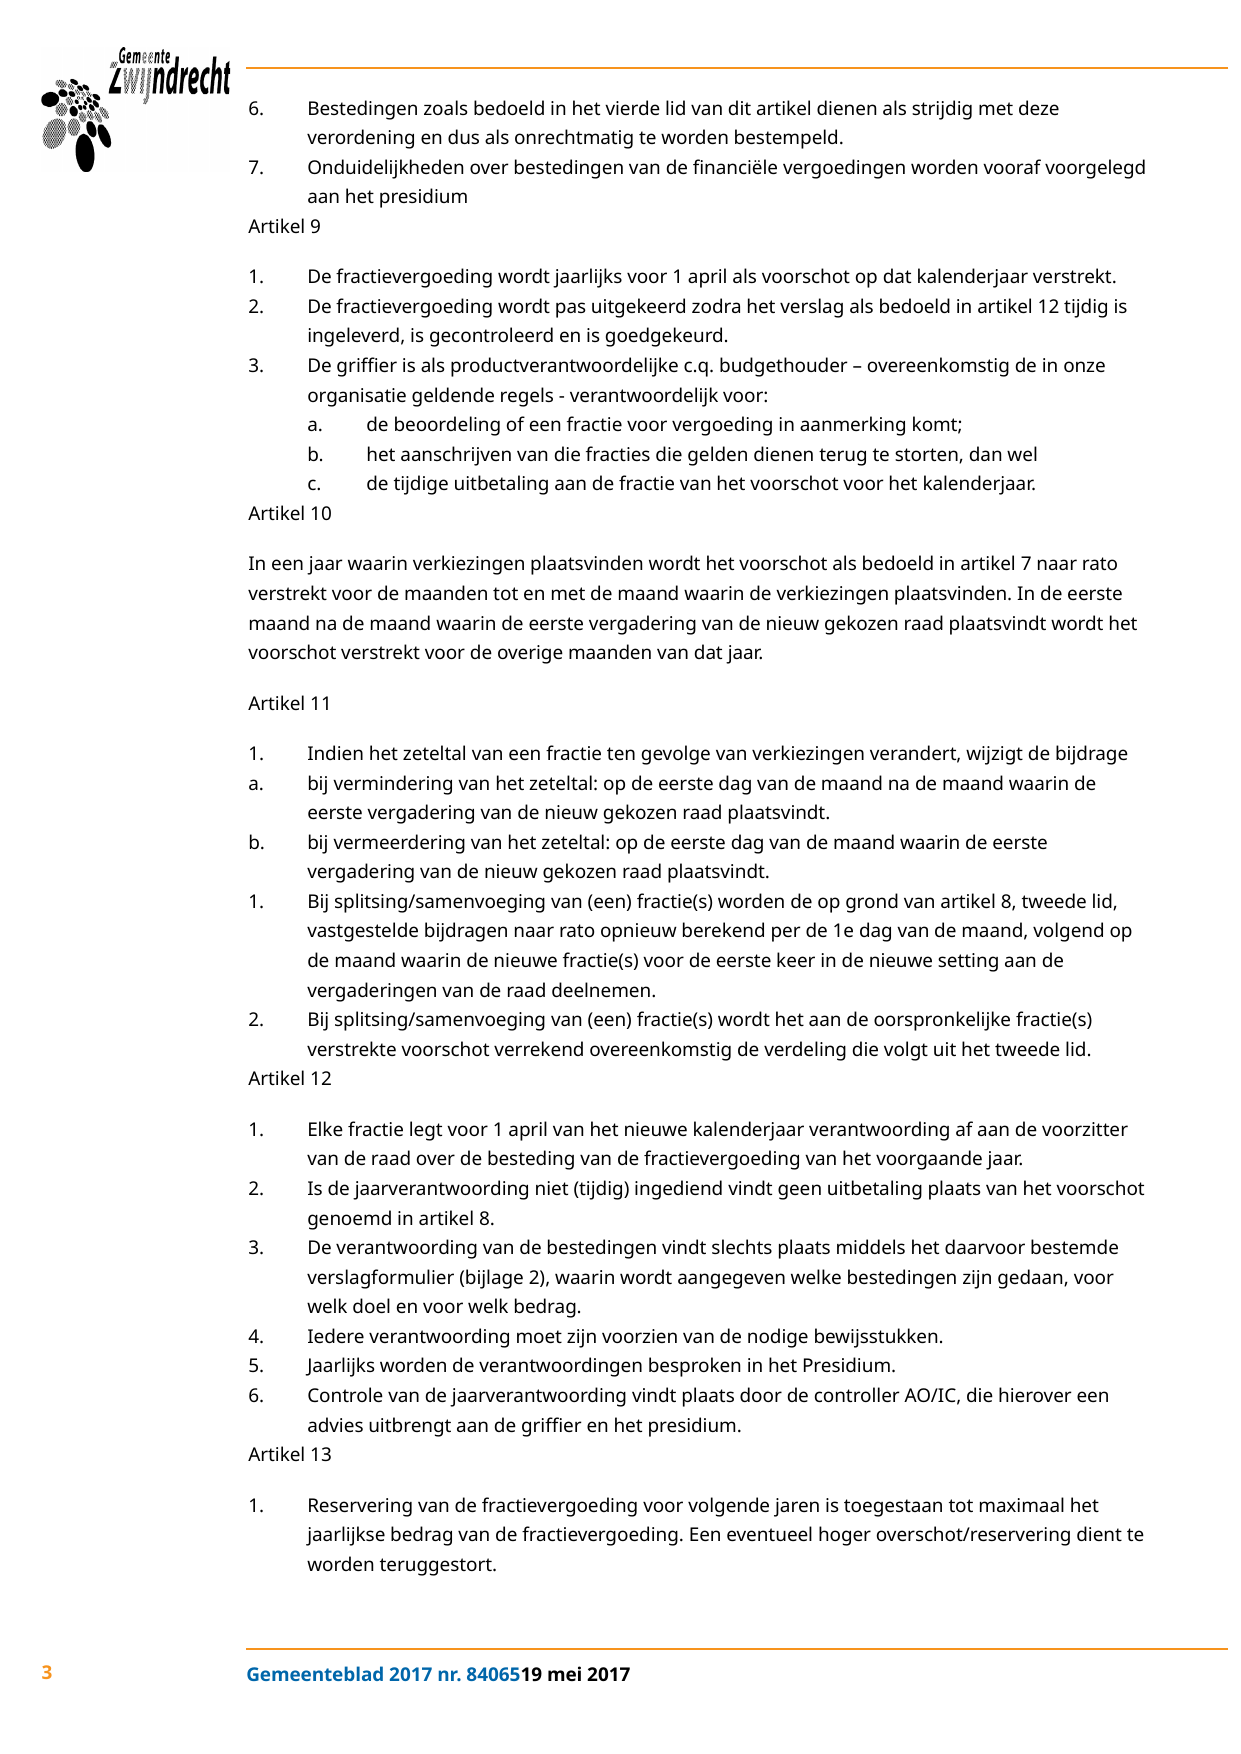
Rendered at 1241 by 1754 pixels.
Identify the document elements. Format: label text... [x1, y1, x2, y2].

list Controle van de jaarverantwoording vindt plaats door de controller AO/IC, die hierover een advies uitbrengt aan de griffier en het presidium. [248, 1382, 1152, 1438]
list het aanschrijven van die fracties die gelden dienen terug te storten, dan wel [307, 441, 1152, 467]
list Indien het zeteltal van een fractie ten gevolge van verkiezingen verandert, wijzigt de bijdrage [248, 740, 1152, 766]
list Jaarlijks worden de verantwoordingen besproken in het Presidium. [248, 1353, 1152, 1378]
list De fractievergoeding wordt pas uitgekeerd zodra het verslag als bedoeld in artikel 12 tijdig is ingeleverd, is gecontroleerd en is goedgekeurd. [248, 293, 1152, 348]
list Bij splitsing/samenvoeging van (een) fractie(s) worden de op grond van artikel 8, tweede lid, vastgestelde bijdragen naar rato opnieuw berekend per de 1e dag van de maand, volgend op de maand waarin de nieuwe fractie(s) voor de eerste keer in de nieuwe setting aan de vergaderingen van de raad deelnemen. [248, 888, 1152, 1003]
list bij vermindering van het zeteltal: op de eerste dag van de maand na de maand waarin de eerste vergadering van de nieuw gekozen raad plaatsvindt. [248, 770, 1152, 825]
list de tijdige uitbetaling aan de fractie van het voorschot voor het kalenderjaar. [307, 471, 1152, 496]
list De griffier is als productverantwoordelijke c.q. budgethouder – overeenkomstig de in onze organisatie geldende regels - verantwoordelijk voor: [248, 352, 1152, 408]
text Artikel 11 [248, 690, 1152, 716]
list Elke fractie legt voor 1 april van het nieuwe kalenderjaar verantwoording af aan de voorzitter van de raad over de besteding van de fractievergoeding van het voorgaande jaar. [248, 1116, 1152, 1171]
picture [41, 47, 231, 172]
text Artikel 12 [248, 1066, 1152, 1091]
list Bij splitsing/samenvoeging van (een) fractie(s) wordt het aan de oorspronkelijke fractie(s) verstrekte voorschot verrekend overeenkomstig de verdeling die volgt uit het tweede lid. [248, 1006, 1152, 1062]
text Artikel 13 [248, 1441, 1152, 1467]
list Bestedingen zoals bedoeld in het vierde lid van dit artikel dienen als strijdig met deze verordening en dus als onrechtmatig te worden bestempeld. [248, 95, 1152, 150]
list bij vermeerdering van het zeteltal: op de eerste dag van de maand waarin de eerste vergadering van de nieuw gekozen raad plaatsvindt. [248, 829, 1152, 884]
list de beoordeling of een fractie voor vergoeding in aanmerking komt; [307, 411, 1152, 437]
list Onduidelijkheden over bestedingen van de financiële vergoedingen worden vooraf voorgelegd aan het presidium [248, 154, 1152, 209]
text In een jaar waarin verkiezingen plaatsvinden wordt het voorschot als bedoeld in artikel 7 naar rato verstrekt voor de maanden tot en met de maand waarin de verkiezingen plaatsvinden. In de eerste maand na de maand waarin de eerste vergadering van de nieuw gekozen raad plaatsvindt wordt het voorschot verstrekt voor de overige maanden van dat jaar. [248, 551, 1152, 665]
list Is de jaarverantwoording niet (tijdig) ingediend vindt geen uitbetaling plaats van het voorschot genoemd in artikel 8. [248, 1175, 1152, 1231]
list Iedere verantwoording moet zijn voorzien van de nodige bewijsstukken. [248, 1323, 1152, 1349]
list Reservering van de fractievergoeding voor volgende jaren is toegestaan tot maximaal het jaarlijkse bedrag van de fractievergoeding. Een eventueel hoger overschot/reservering dient te worden teruggestort. [248, 1492, 1152, 1577]
text Artikel 10 [248, 500, 1152, 526]
list De verantwoording van de bestedingen vindt slechts plaats middels het daarvoor bestemde verslagformulier (bijlage 2), waarin wordt aangegeven welke bestedingen zijn gedaan, voor welk doel en voor welk bedrag. [248, 1234, 1152, 1319]
list De fractievergoeding wordt jaarlijks voor 1 april als voorschot op dat kalenderjaar verstrekt. [248, 263, 1152, 289]
text Artikel 9 [248, 213, 1152, 239]
